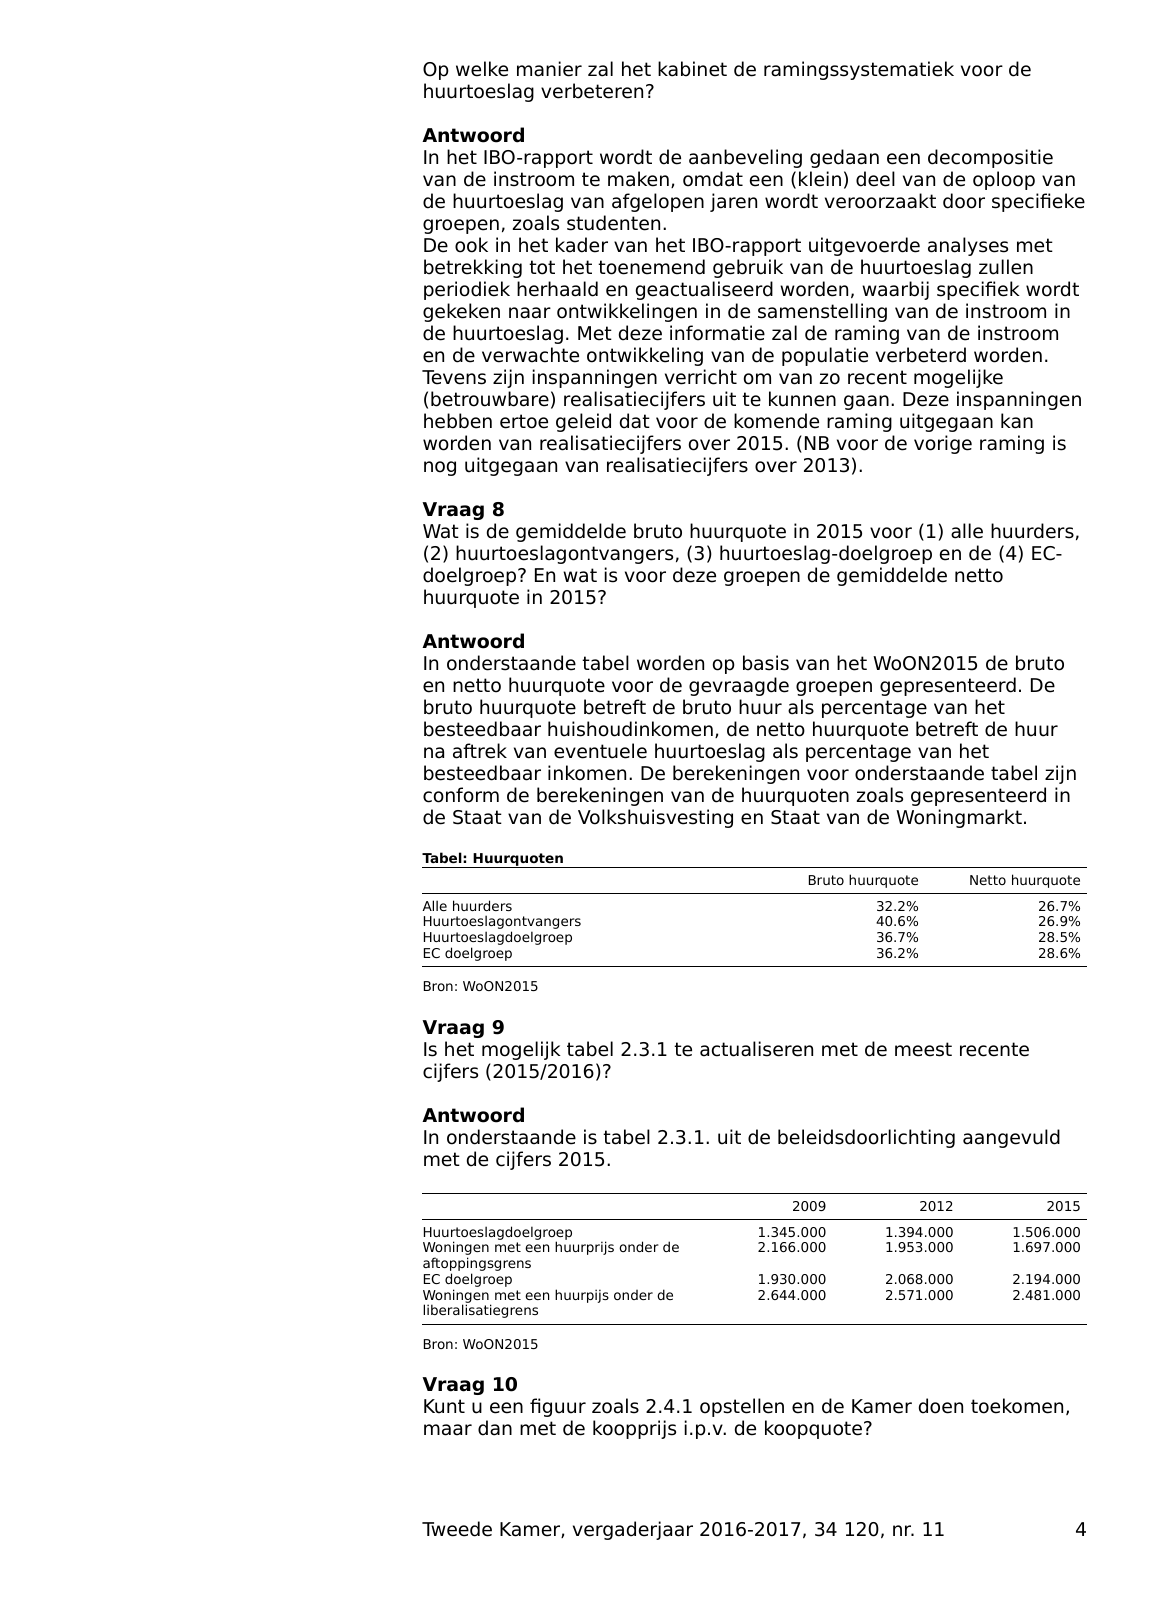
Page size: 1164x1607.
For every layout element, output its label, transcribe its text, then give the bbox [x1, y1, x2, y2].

table_cell EC doelgroep [422, 946, 763, 966]
text Op welke manier zal het kabinet de ramingssystematiek voor de huurtoeslag verbeteren? [422, 59, 1087, 103]
table_header [422, 1194, 705, 1219]
table_cell Woningen met een huurprijs onder de aftoppingsgrens [422, 1240, 705, 1272]
table_header Tabel: Huurquoten [422, 851, 1087, 867]
table_cell EC doelgroep [422, 1272, 705, 1287]
text Vraag 10 [422, 1374, 1087, 1396]
table_cell 28.5% [925, 930, 1087, 946]
table_cell 1.345.000 [705, 1220, 832, 1240]
text In onderstaande is tabel 2.3.1. uit de beleidsdoorlichting aangevuld met de cijfers 2015. [422, 1127, 1087, 1171]
table_cell 1.394.000 [832, 1220, 959, 1240]
table_cell Huurtoeslagontvangers [422, 914, 763, 930]
table_cell 36.2% [763, 946, 924, 966]
table_cell 1.953.000 [832, 1240, 959, 1272]
table_cell Netto huurquote [925, 868, 1087, 893]
text Antwoord [422, 1105, 1087, 1127]
text Is het mogelijk tabel 2.3.1 te actualiseren met de meest recente cijfers (2015/2016)? [422, 1039, 1087, 1083]
table_cell 36.7% [763, 930, 924, 946]
table_cell 2.166.000 [705, 1240, 832, 1272]
table_cell Bron: WoON2015 [422, 1325, 1087, 1352]
table_cell Huurtoeslagdoelgroep [422, 930, 763, 946]
text In onderstaande tabel worden op basis van het WoON2015 de bruto en netto huurquote voor de gevraagde groepen gepresenteerd. De bruto huurquote betreft de bruto huur als percentage van het besteedbaar huishoudinkomen, de netto huurquote betreft de huur na aftrek van eventuele huurtoeslag als percentage van het besteedbaar inkomen. De berekeningen voor onderstaande tabel zijn conform de berekeningen van de huurquoten zoals gepresenteerd in de Staat van de Volkshuisvesting en Staat van de Woningmarkt. [422, 653, 1087, 829]
table_cell 1.506.000 [959, 1220, 1087, 1240]
table_cell 26.7% [925, 894, 1087, 914]
table_cell 1.930.000 [705, 1272, 832, 1287]
table_header 2015 [959, 1194, 1087, 1219]
table_cell 2.068.000 [832, 1272, 959, 1287]
text Vraag 8 [422, 499, 1087, 521]
text Wat is de gemiddelde bruto huurquote in 2015 voor (1) alle huurders, (2) huurtoeslagontvangers, (3) huurtoeslag-doelgroep en de (4) EC-doelgroep? En wat is voor deze groepen de gemiddelde netto huurquote in 2015? [422, 521, 1087, 609]
table_header 2009 [705, 1194, 832, 1219]
table_cell 40.6% [763, 914, 924, 930]
table_cell 2.571.000 [832, 1288, 959, 1324]
table_cell Woningen met een huurpijs onder de liberalisatiegrens [422, 1288, 705, 1324]
table_cell Bruto huurquote [763, 868, 924, 893]
text Antwoord [422, 631, 1087, 653]
table_cell 1.697.000 [959, 1240, 1087, 1272]
table_cell Huurtoeslagdoelgroep [422, 1220, 705, 1240]
table_cell 28.6% [925, 946, 1087, 966]
table_cell 2.481.000 [959, 1288, 1087, 1324]
table_header 2012 [832, 1194, 959, 1219]
text Vraag 9 [422, 1017, 1087, 1039]
table_cell 2.194.000 [959, 1272, 1087, 1287]
table_cell [422, 868, 763, 893]
table_cell 32.2% [763, 894, 924, 914]
text In het IBO-rapport wordt de aanbeveling gedaan een decompositie van de instroom te maken, omdat een (klein) deel van de oploop van de huurtoeslag van afgelopen jaren wordt veroorzaakt door specifieke groepen, zoals studenten. [422, 147, 1087, 235]
text De ook in het kader van het IBO-rapport uitgevoerde analyses met betrekking tot het toenemend gebruik van de huurtoeslag zullen periodiek herhaald en geactualiseerd worden, waarbij specifiek wordt gekeken naar ontwikkelingen in de samenstelling van de instroom in de huurtoeslag. Met deze informatie zal de raming van de instroom en de verwachte ontwikkeling van de populatie verbeterd worden. [422, 235, 1087, 367]
table_cell 26.9% [925, 914, 1087, 930]
text Kunt u een figuur zoals 2.4.1 opstellen en de Kamer doen toekomen, maar dan met de koopprijs i.p.v. de koopquote? [422, 1396, 1087, 1440]
table_cell Bron: WoON2015 [422, 967, 1087, 994]
text Tevens zijn inspanningen verricht om van zo recent mogelijke (betrouwbare) realisatiecijfers uit te kunnen gaan. Deze inspanningen hebben ertoe geleid dat voor de komende raming uitgegaan kan worden van realisatiecijfers over 2015. (NB voor de vorige raming is nog uitgegaan van realisatiecijfers over 2013). [422, 367, 1087, 477]
text Antwoord [422, 125, 1087, 147]
table_cell Alle huurders [422, 894, 763, 914]
table_cell 2.644.000 [705, 1288, 832, 1324]
